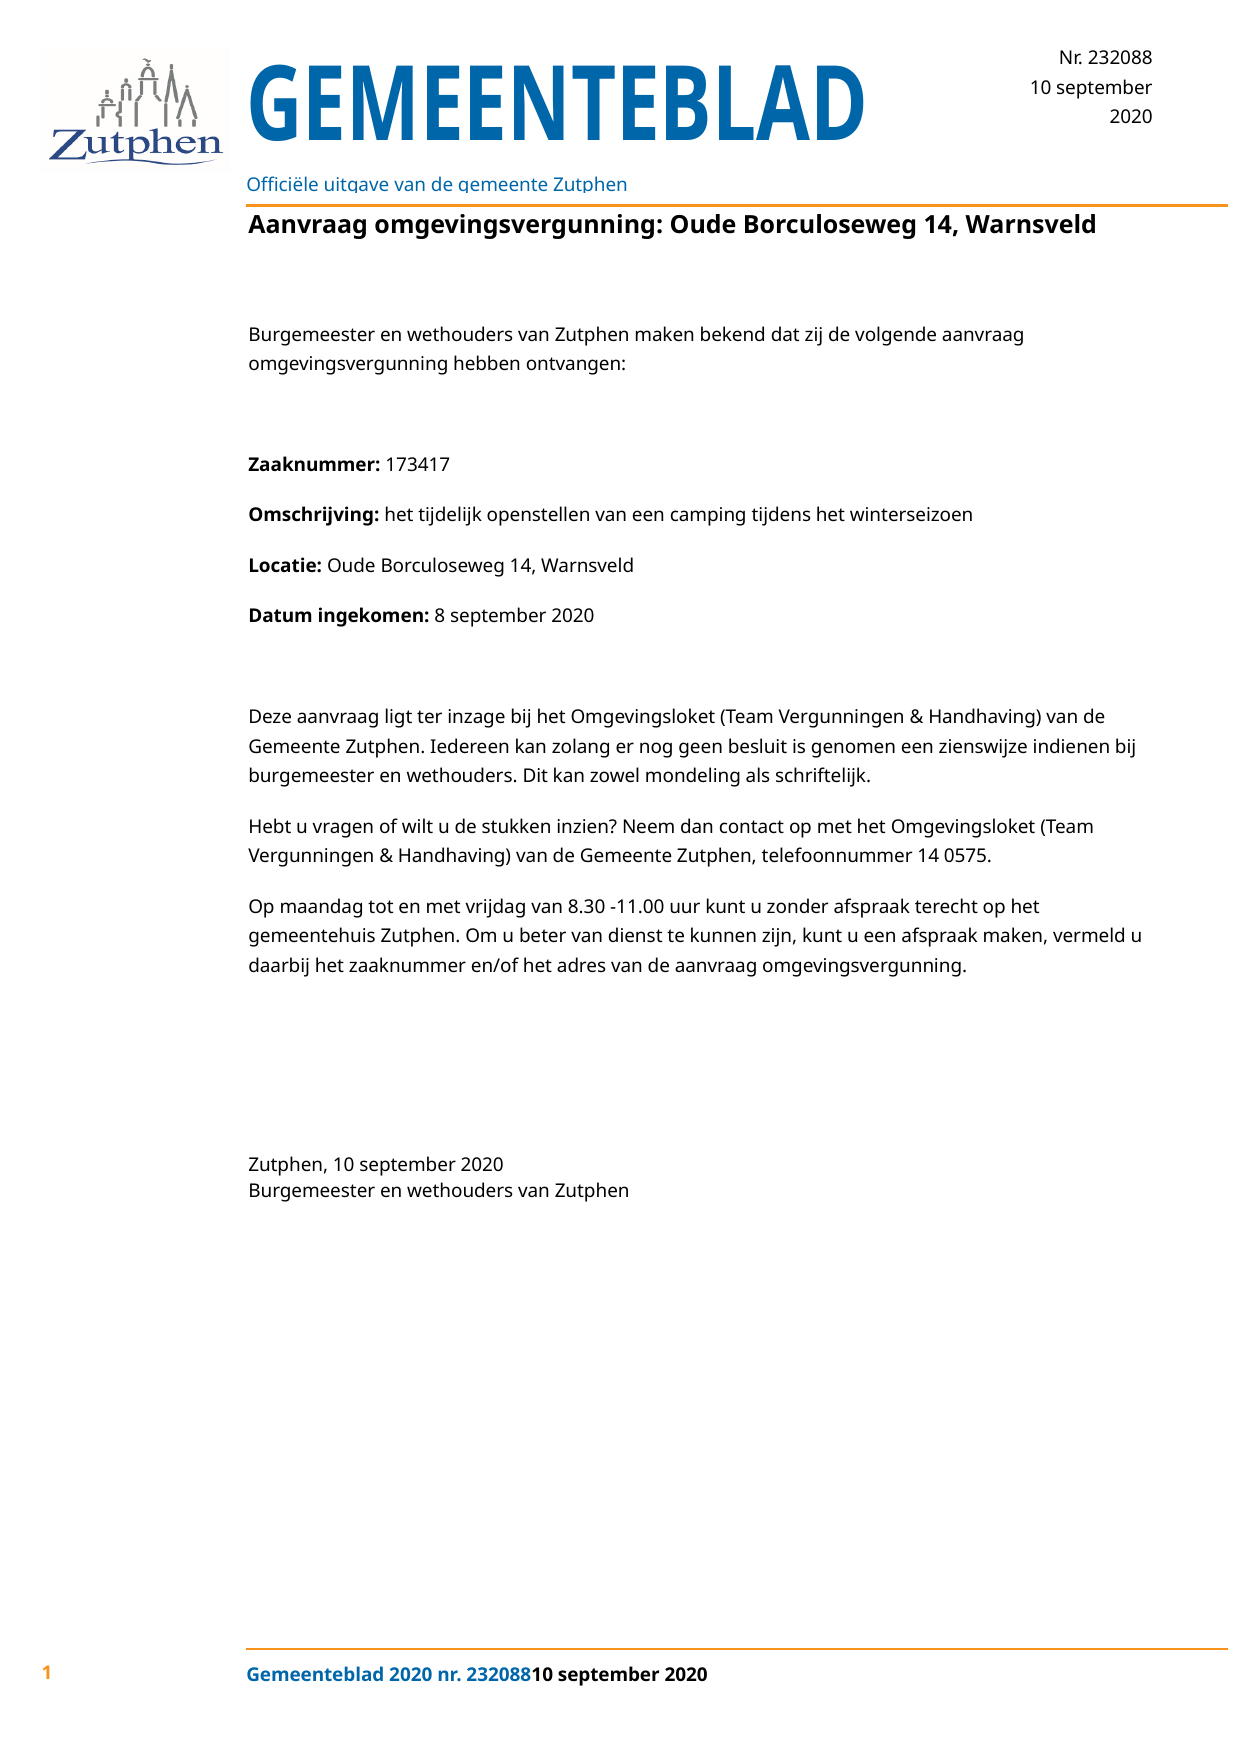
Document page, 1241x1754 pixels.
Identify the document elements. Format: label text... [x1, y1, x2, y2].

text Burgemeester en wethouders van Zutphen [248, 1177, 1152, 1202]
text Deze aanvraag ligt ter inzage bij het Omgevingsloket (Team Vergunningen & Handhaving) van de Gemeente Zutphen. Iedereen kan zolang er nog geen besluit is genomen een zienswijze indienen bij burgemeester en wethouders. Dit kan zowel mondeling als schriftelijk. [248, 703, 1152, 788]
text Aanvraag omgevingsvergunning: Oude Borculoseweg 14, Warnsveld [248, 207, 1152, 241]
text Op maandag tot en met vrijdag van 8.30 -11.00 uur kunt u zonder afspraak terecht op het gemeentehuis Zutphen. Om u beter van dienst te kunnen zijn, kunt u een afspraak maken, vermeld u daarbij het zaaknummer en/of het adres van de aanvraag omgevingsvergunning. [248, 893, 1152, 978]
text Omschrijving: het tijdelijk openstellen van een camping tijdens het winterseizoen [248, 502, 1152, 527]
text Zaaknummer: 173417 [248, 451, 1152, 477]
text Datum ingekomen: 8 september 2020 [248, 602, 1152, 628]
text Hebt u vragen of wilt u de stukken inzien? Neem dan contact op met het Omgevingsloket (Team Vergunningen & Handhaving) van de Gemeente Zutphen, telefoonnummer 14 0575. [248, 813, 1152, 868]
text Burgemeester en wethouders van Zutphen maken bekend dat zij de volgende aanvraag omgevingsvergunning hebben ontvangen: [248, 321, 1152, 376]
text Locatie: Oude Borculoseweg 14, Warnsveld [248, 552, 1152, 578]
text Zutphen, 10 september 2020 [248, 1151, 1152, 1177]
picture [41, 47, 231, 172]
